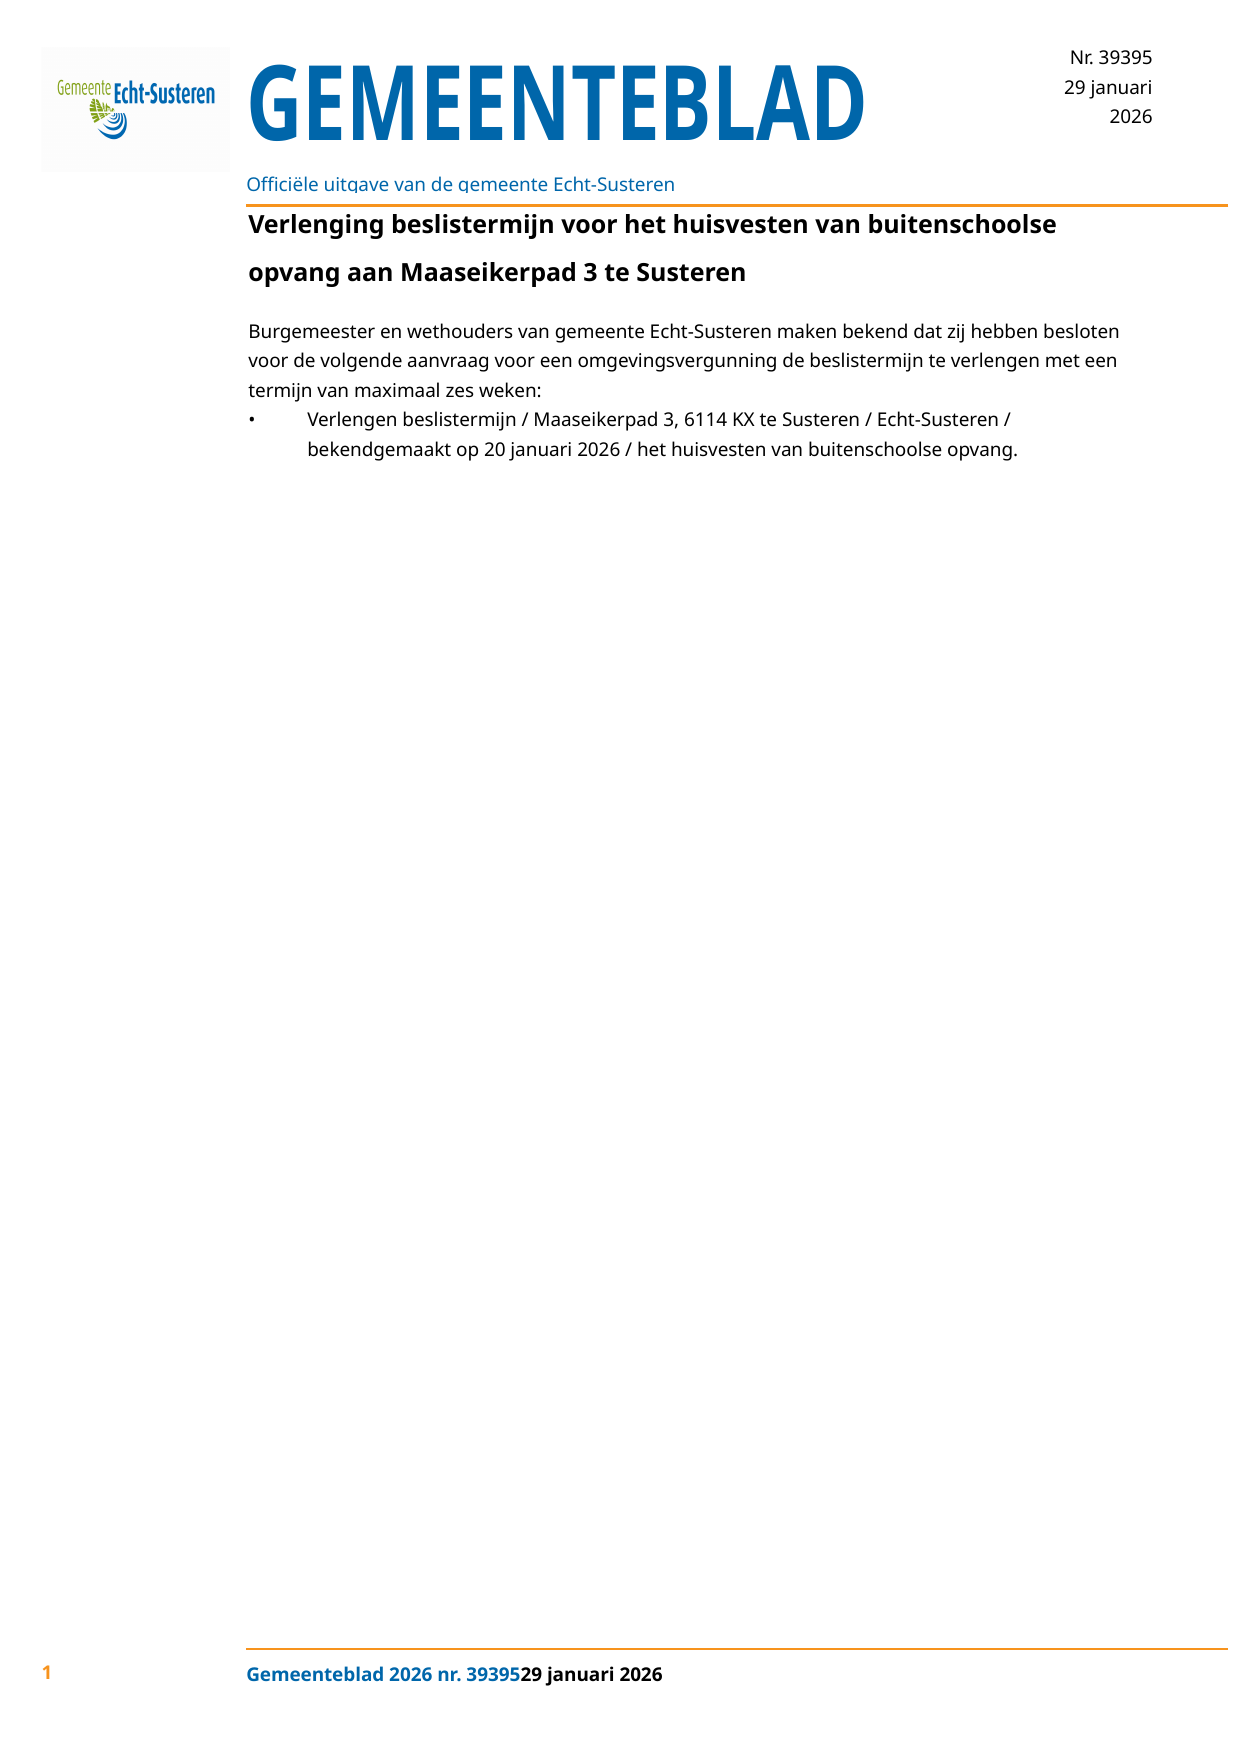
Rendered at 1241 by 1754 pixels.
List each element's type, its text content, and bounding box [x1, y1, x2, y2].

text Burgemeester en wethouders van gemeente Echt-Susteren maken bekend dat zij hebben besloten voor de volgende aanvraag voor een omgevingsvergunning de beslistermijn te verlengen met een termijn van maximaal zes weken: [248, 318, 1152, 403]
list Verlengen beslistermijn / Maaseikerpad 3, 6114 KX te Susteren / Echt-Susteren / bekendgemaakt op 20 januari 2026 / het huisvesten van buitenschoolse opvang. [248, 407, 1152, 462]
text Verlenging beslistermijn voor het huisvesten van buitenschoolse opvang aan Maaseikerpad 3 te Susteren [248, 207, 1152, 288]
picture [41, 47, 231, 172]
